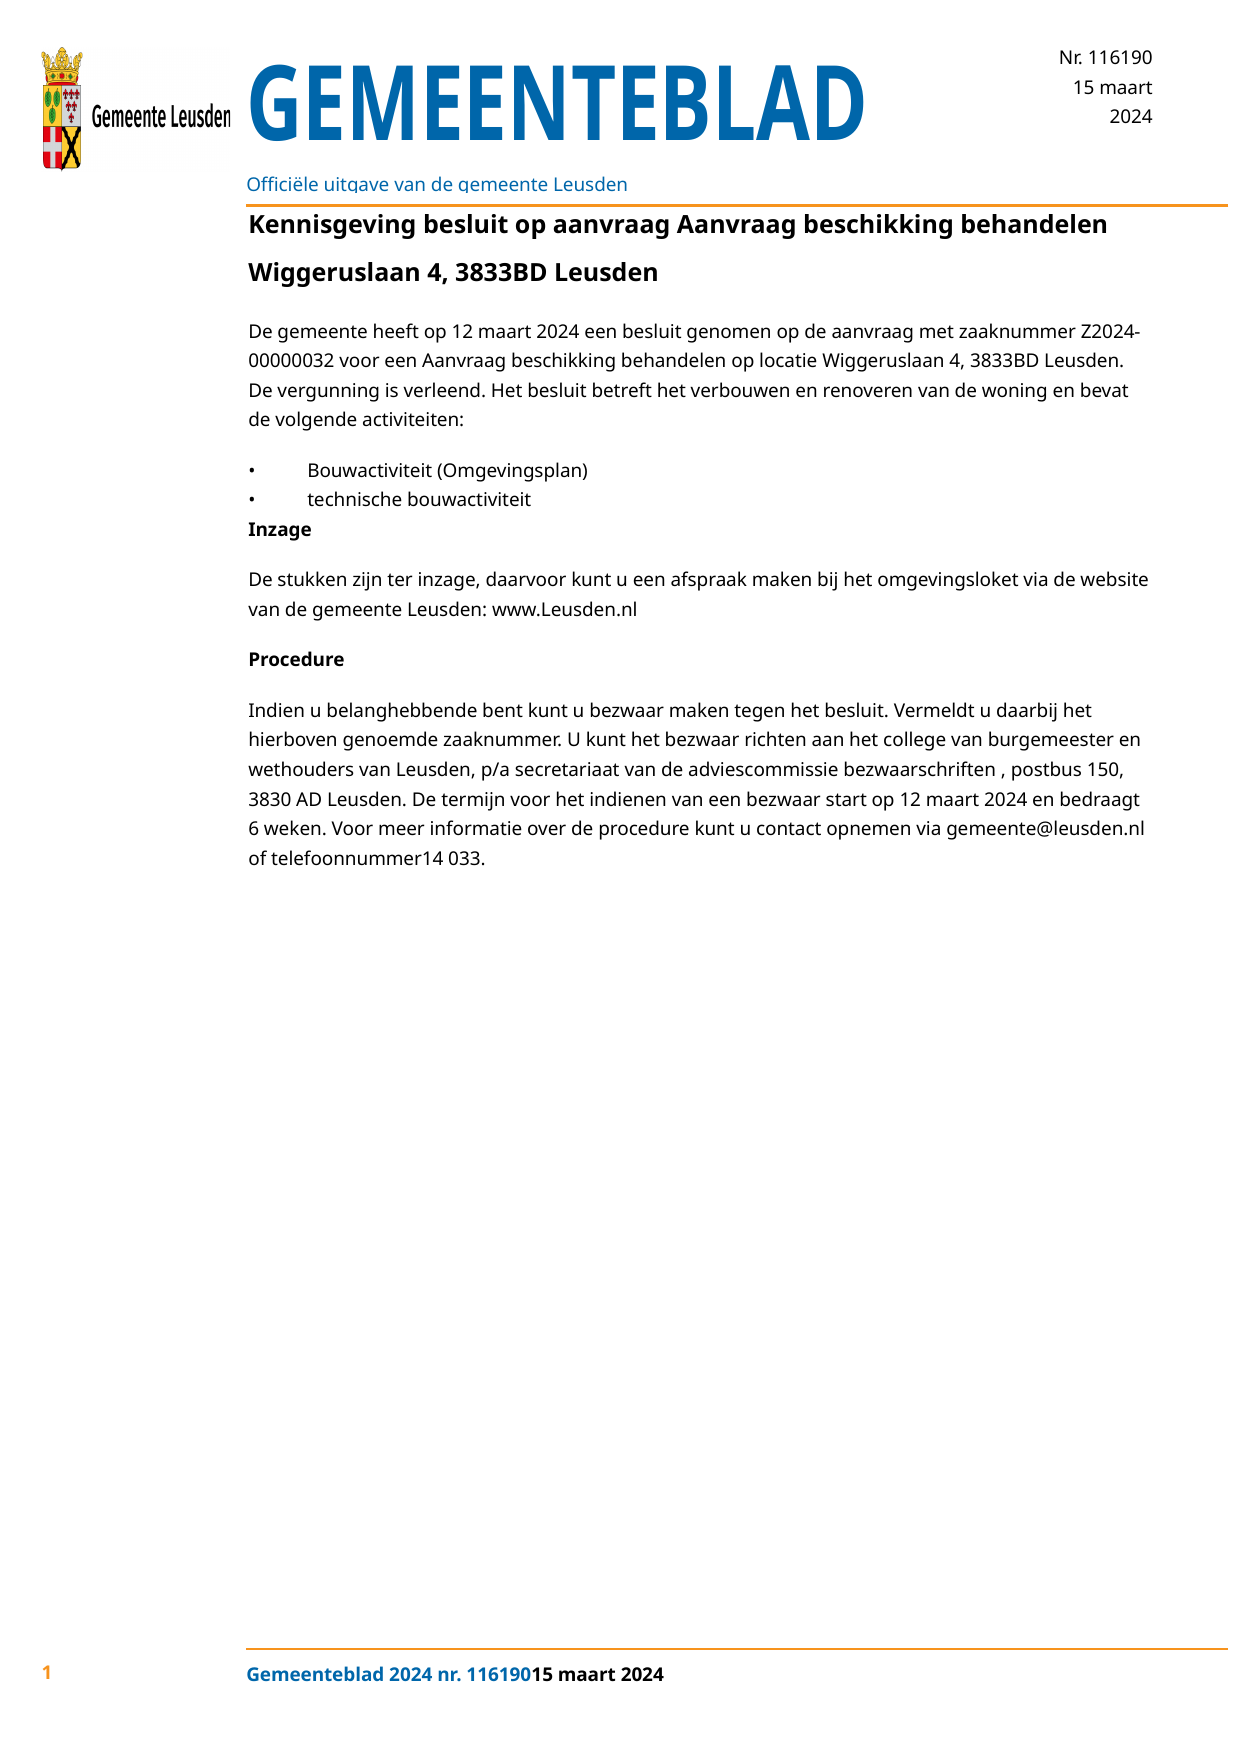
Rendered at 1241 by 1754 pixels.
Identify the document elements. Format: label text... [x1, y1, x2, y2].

text Procedure [248, 647, 1152, 672]
picture [41, 47, 231, 172]
text De gemeente heeft op 12 maart 2024 een besluit genomen op de aanvraag met zaaknummer Z2024-00000032 voor een Aanvraag beschikking behandelen op locatie Wiggeruslaan 4, 3833BD Leusden. De vergunning is verleend. Het besluit betreft het verbouwen en renoveren van de woning en bevat de volgende activiteiten: [248, 318, 1152, 432]
text De stukken zijn ter inzage, daarvoor kunt u een afspraak maken bij het omgevingsloket via de website van de gemeente Leusden: www.Leusden.nl [248, 567, 1152, 622]
list Bouwactiviteit (Omgevingsplan) [248, 457, 1152, 483]
text Inzage [248, 516, 1152, 542]
text Kennisgeving besluit op aanvraag Aanvraag beschikking behandelen Wiggeruslaan 4, 3833BD Leusden [248, 207, 1152, 288]
list technische bouwactiviteit [248, 487, 1152, 512]
text Indien u belanghebbende bent kunt u bezwaar maken tegen het besluit. Vermeldt u daarbij het hierboven genoemde zaaknummer. U kunt het bezwaar richten aan het college van burgemeester en wethouders van Leusden, p/a secretariaat van de adviescommissie bezwaarschriften , postbus 150, 3830 AD Leusden. De termijn voor het indienen van een bezwaar start op 12 maart 2024 en bedraagt 6 weken. Voor meer informatie over de procedure kunt u contact opnemen via gemeente@leusden.nl of telefoonnummer14 033. [248, 697, 1152, 871]
